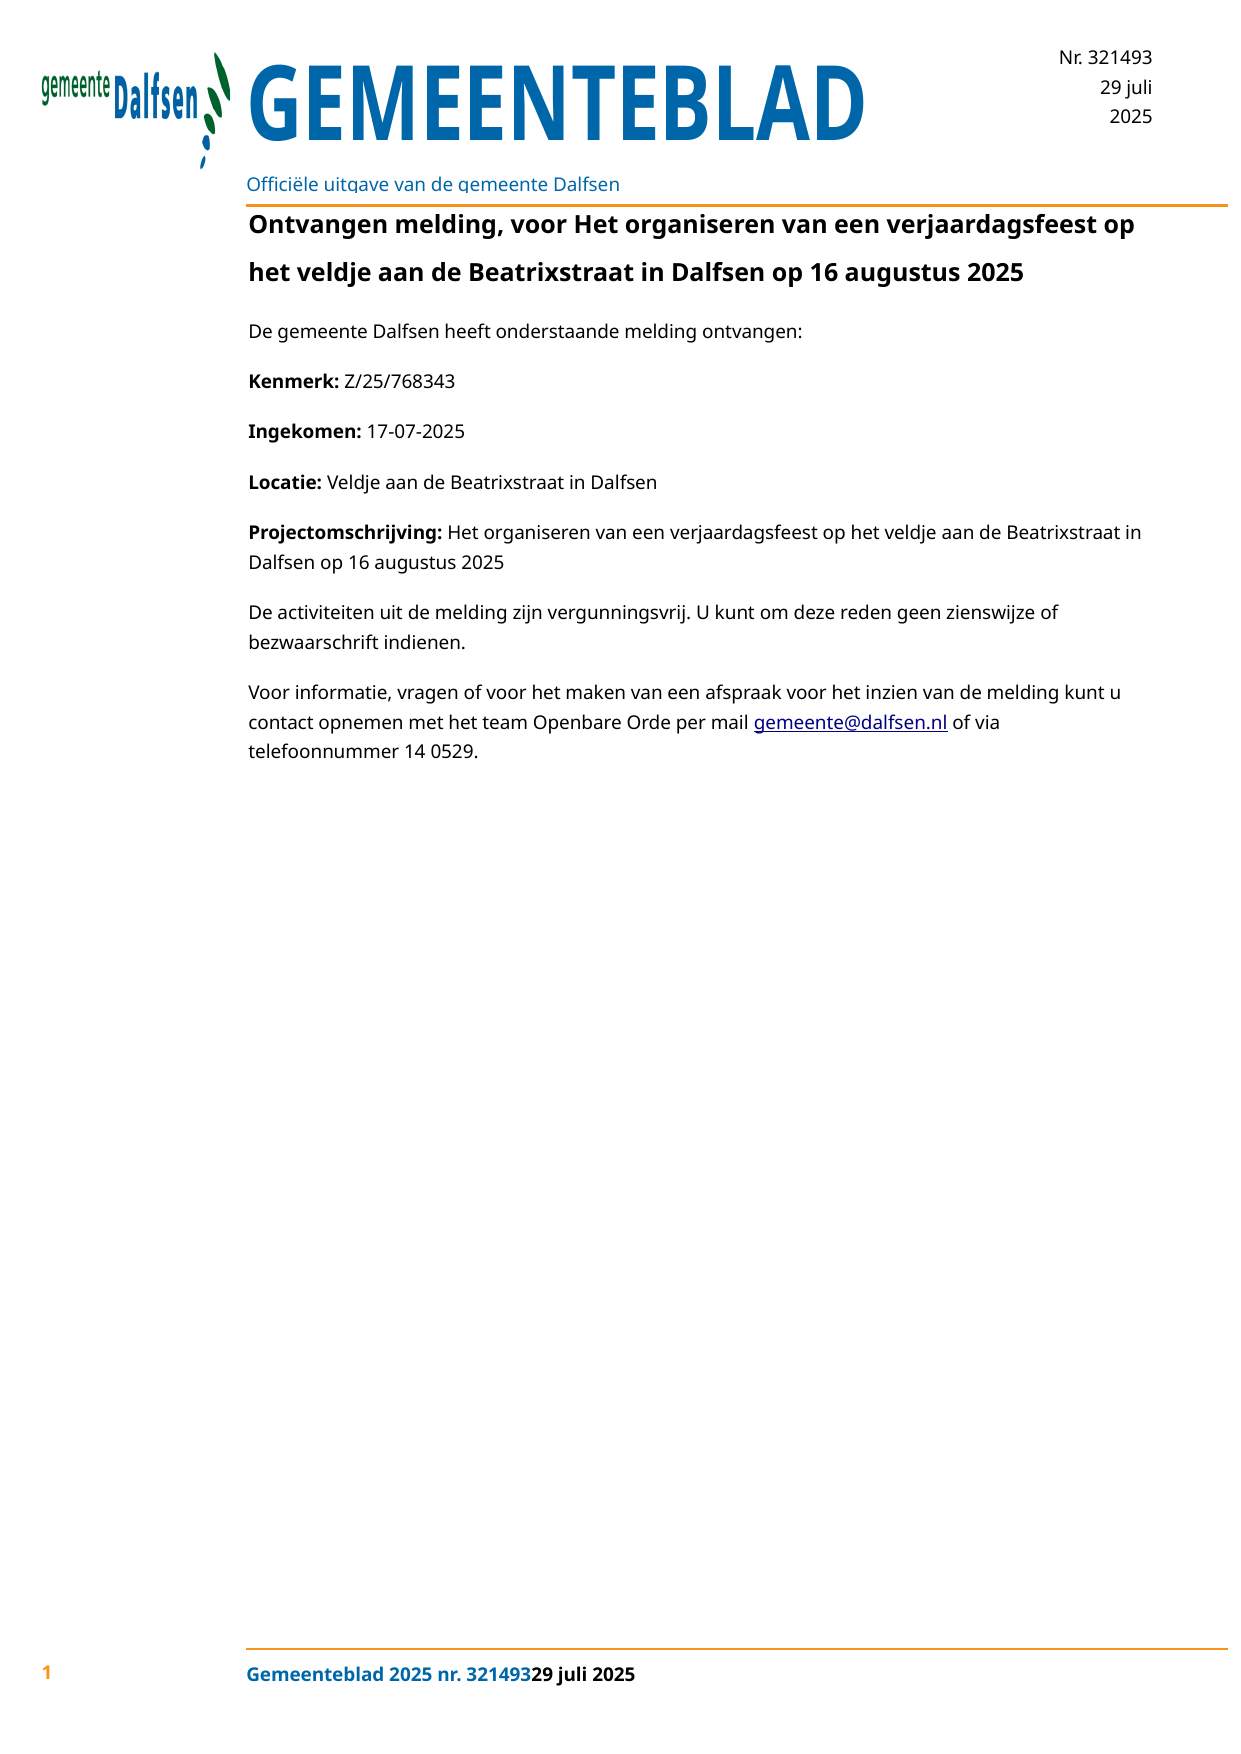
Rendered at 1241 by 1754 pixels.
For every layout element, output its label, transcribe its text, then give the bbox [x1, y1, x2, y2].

text Projectomschrijving: Het organiseren van een verjaardagsfeest op het veldje aan de Beatrixstraat in Dalfsen op 16 augustus 2025 [248, 519, 1152, 575]
text Voor informatie, vragen of voor het maken van een afspraak voor het inzien van de melding kunt u contact opnemen met het team Openbare Orde per mail gemeente@dalfsen.nl of via telefoonnummer 14 0529. [248, 679, 1152, 764]
picture [41, 47, 231, 172]
text De gemeente Dalfsen heeft onderstaande melding ontvangen: [248, 318, 1152, 344]
text De activiteiten uit de melding zijn vergunningsvrij. U kunt om deze reden geen zienswijze of bezwaarschrift indienen. [248, 599, 1152, 655]
text Ingekomen: 17-07-2025 [248, 419, 1152, 444]
text Kenmerk: Z/25/768343 [248, 368, 1152, 394]
text Ontvangen melding, voor Het organiseren van een verjaardagsfeest op het veldje aan de Beatrixstraat in Dalfsen op 16 augustus 2025 [248, 207, 1152, 288]
text Locatie: Veldje aan de Beatrixstraat in Dalfsen [248, 469, 1152, 495]
